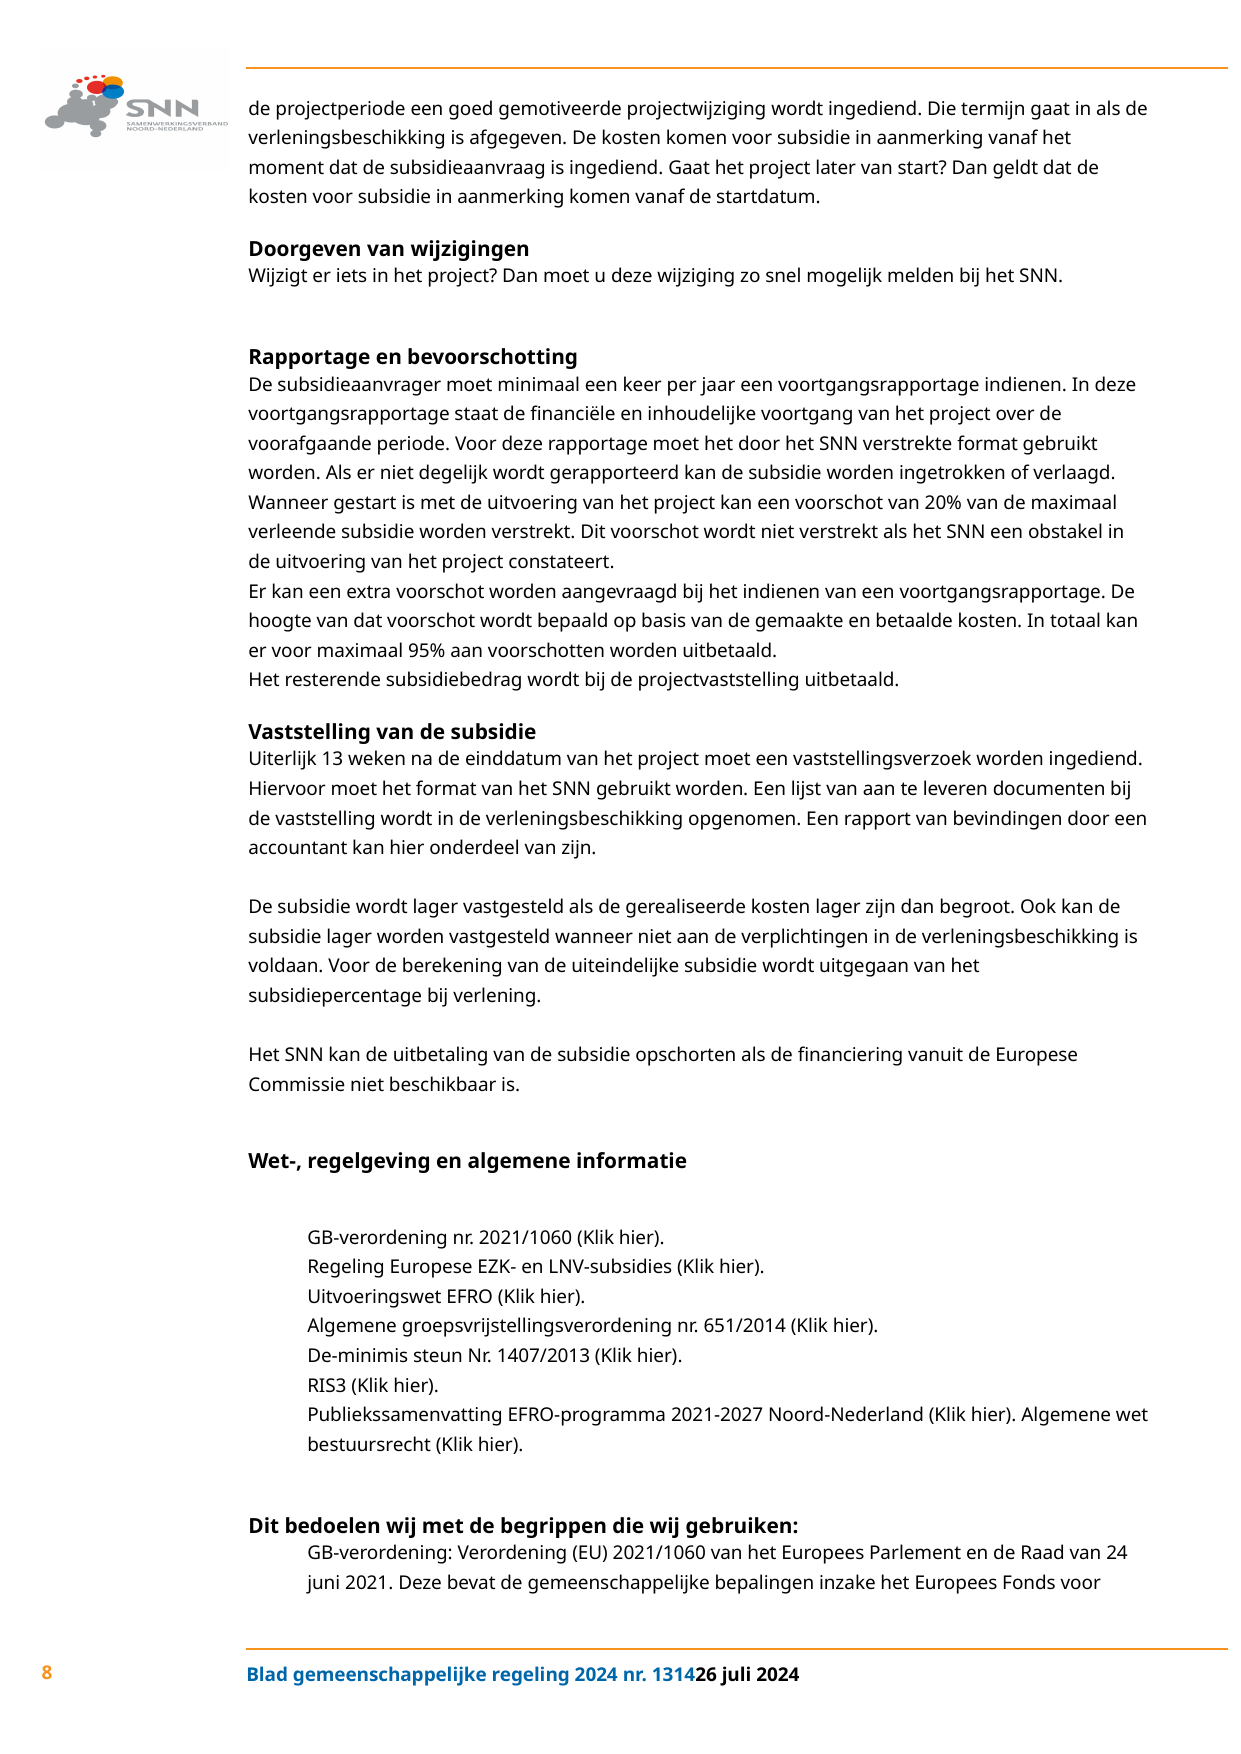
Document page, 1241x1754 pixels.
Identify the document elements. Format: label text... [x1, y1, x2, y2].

text Dit bedoelen wij met de begrippen die wij gebruiken: [248, 1511, 1152, 1539]
text de projectperiode een goed gemotiveerde projectwijziging wordt ingediend. Die termijn gaat in als de verleningsbeschikking is afgegeven. De kosten komen voor subsidie in aanmerking vanaf het moment dat de subsidieaanvraag is ingediend. Gaat het project later van start? Dan geldt dat de kosten voor subsidie in aanmerking komen vanaf de startdatum. [248, 95, 1152, 209]
text De subsidieaanvrager moet minimaal een keer per jaar een voortgangsrapportage indienen. In deze voortgangsrapportage staat de financiële en inhoudelijke voortgang van het project over de voorafgaande periode. Voor deze rapportage moet het door het SNN verstrekte format gebruikt worden. Als er niet degelijk wordt gerapporteerd kan de subsidie worden ingetrokken of verlaagd. [248, 371, 1152, 485]
text Het SNN kan de uitbetaling van de subsidie opschorten als de financiering vanuit de Europese Commissie niet beschikbaar is. [248, 1041, 1152, 1097]
list Algemene groepsvrijstellingsverordening nr. 651/2014 (Klik hier). [248, 1313, 1152, 1338]
list RIS3 (Klik hier). [248, 1372, 1152, 1397]
list Uitvoeringswet EFRO (Klik hier). [248, 1283, 1152, 1309]
list Publiekssamenvatting EFRO-programma 2021-2027 Noord-Nederland (Klik hier). Algemene wet bestuursrecht (Klik hier). [248, 1401, 1152, 1457]
list GB-verordening: Verordening (EU) 2021/1060 van het Europees Parlement en de Raad van 24 juni 2021. Deze bevat de gemeenschappelijke bepalingen inzake het Europees Fonds voor [248, 1539, 1152, 1595]
text Rapportage en bevoorschotting [248, 342, 1152, 371]
text Er kan een extra voorschot worden aangevraagd bij het indienen van een voortgangsrapportage. De hoogte van dat voorschot wordt bepaald op basis van de gemaakte en betaalde kosten. In totaal kan er voor maximaal 95% aan voorschotten worden uitbetaald. [248, 578, 1152, 663]
text Het resterende subsidiebedrag wordt bij de projectvaststelling uitbetaald. [248, 667, 1152, 692]
picture [41, 47, 231, 172]
text Doorgeven van wijzigingen [248, 234, 1152, 262]
text Vaststelling van de subsidie [248, 717, 1152, 746]
list Regeling Europese EZK- en LNV-subsidies (Klik hier). [248, 1253, 1152, 1279]
text De subsidie wordt lager vastgesteld als de gerealiseerde kosten lager zijn dan begroot. Ook kan de subsidie lager worden vastgesteld wanneer niet aan de verplichtingen in de verleningsbeschikking is voldaan. Voor de berekening van de uiteindelijke subsidie wordt uitgegaan van het subsidiepercentage bij verlening. [248, 893, 1152, 1008]
text Wet-, regelgeving en algemene informatie [248, 1146, 1152, 1174]
text Wijzigt er iets in het project? Dan moet u deze wijziging zo snel mogelijk melden bij het SNN. [248, 262, 1152, 288]
list De-minimis steun Nr. 1407/2013 (Klik hier). [248, 1342, 1152, 1368]
list GB-verordening nr. 2021/1060 (Klik hier). [248, 1224, 1152, 1249]
text Wanneer gestart is met de uitvoering van het project kan een voorschot van 20% van de maximaal verleende subsidie worden verstrekt. Dit voorschot wordt niet verstrekt als het SNN een obstakel in de uitvoering van het project constateert. [248, 489, 1152, 574]
text Uiterlijk 13 weken na de einddatum van het project moet een vaststellingsverzoek worden ingediend. Hiervoor moet het format van het SNN gebruikt worden. Een lijst van aan te leveren documenten bij de vaststelling wordt in de verleningsbeschikking opgenomen. Een rapport van bevindingen door een accountant kan hier onderdeel van zijn. [248, 746, 1152, 860]
